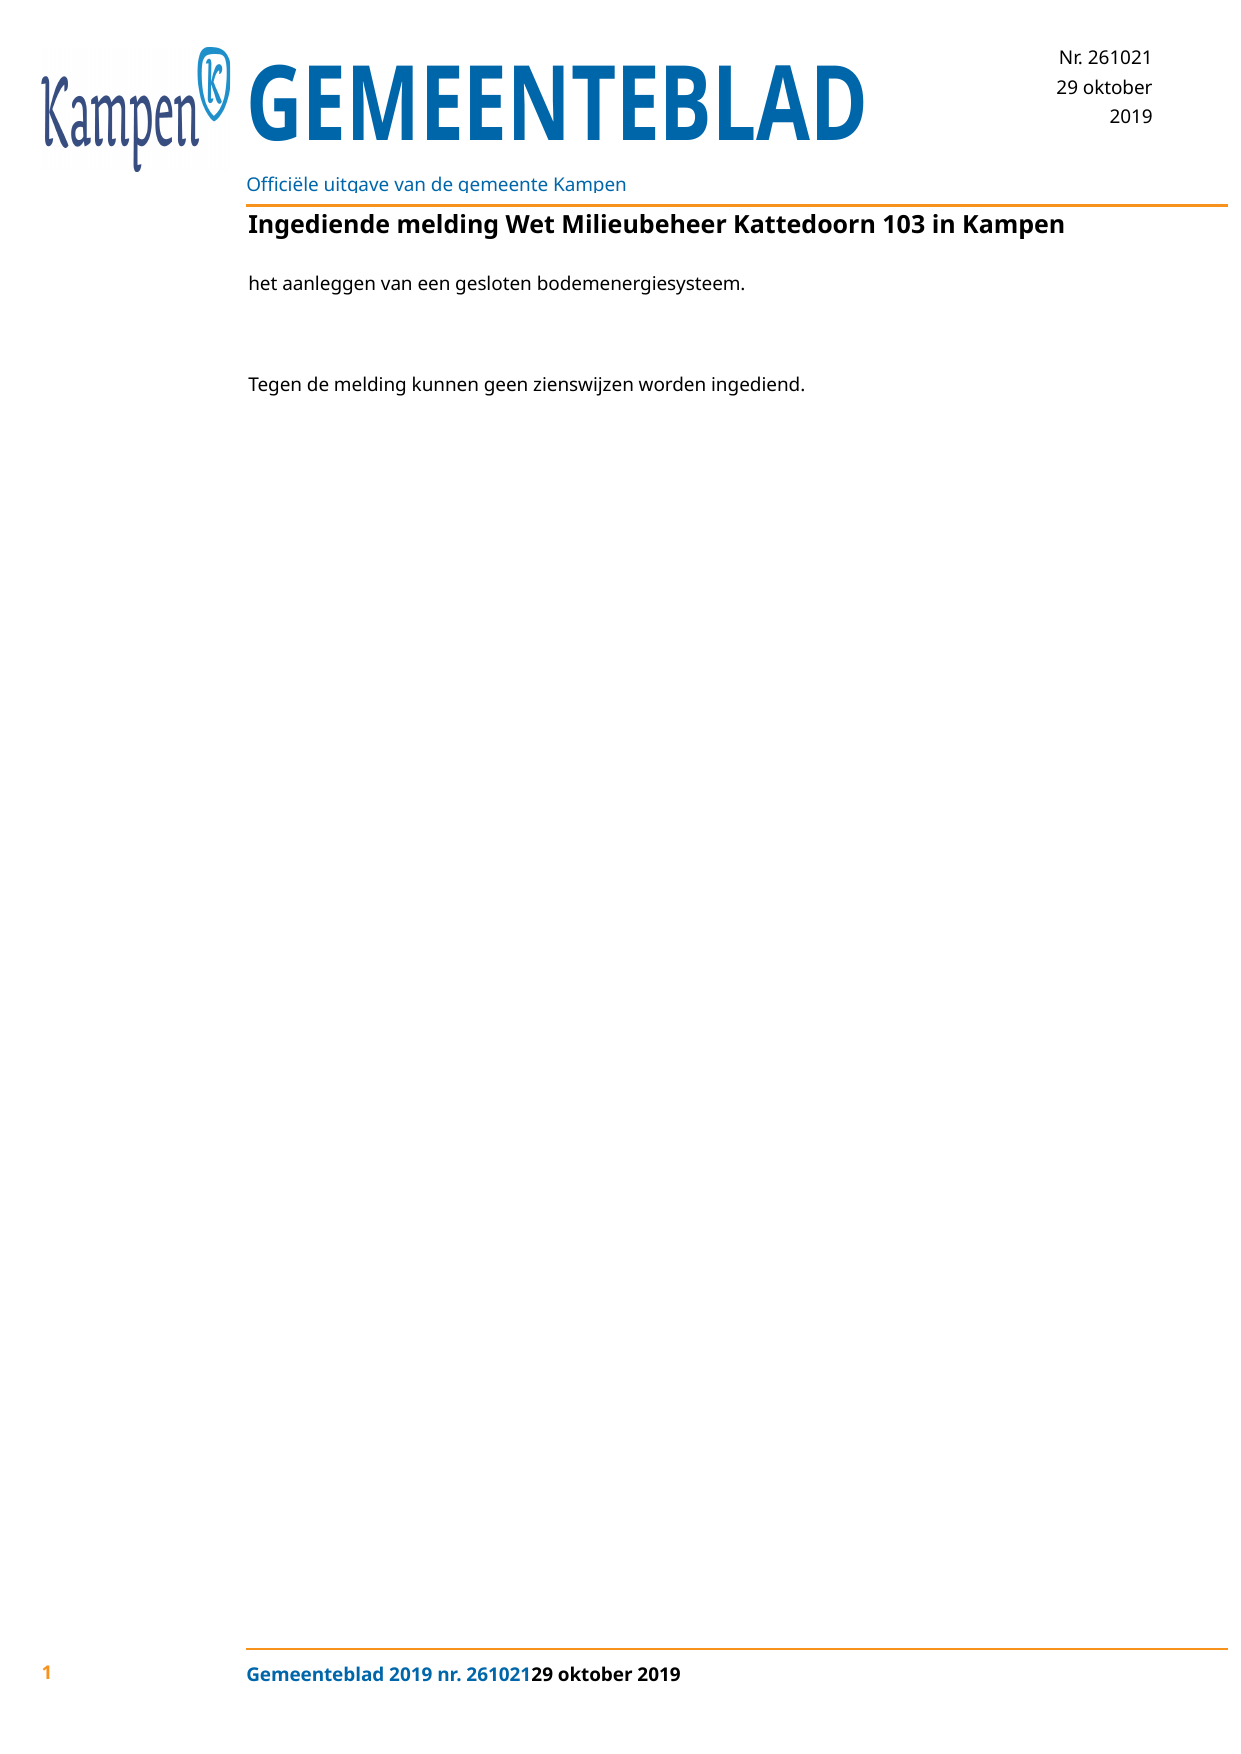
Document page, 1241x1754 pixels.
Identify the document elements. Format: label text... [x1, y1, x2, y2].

picture [41, 47, 231, 172]
text Ingediende melding Wet Milieubeheer Kattedoorn 103 in Kampen [248, 207, 1152, 241]
text Tegen de melding kunnen geen zienswijzen worden ingediend. [248, 371, 1152, 397]
text het aanleggen van een gesloten bodemenergiesysteem. [248, 270, 1152, 296]
